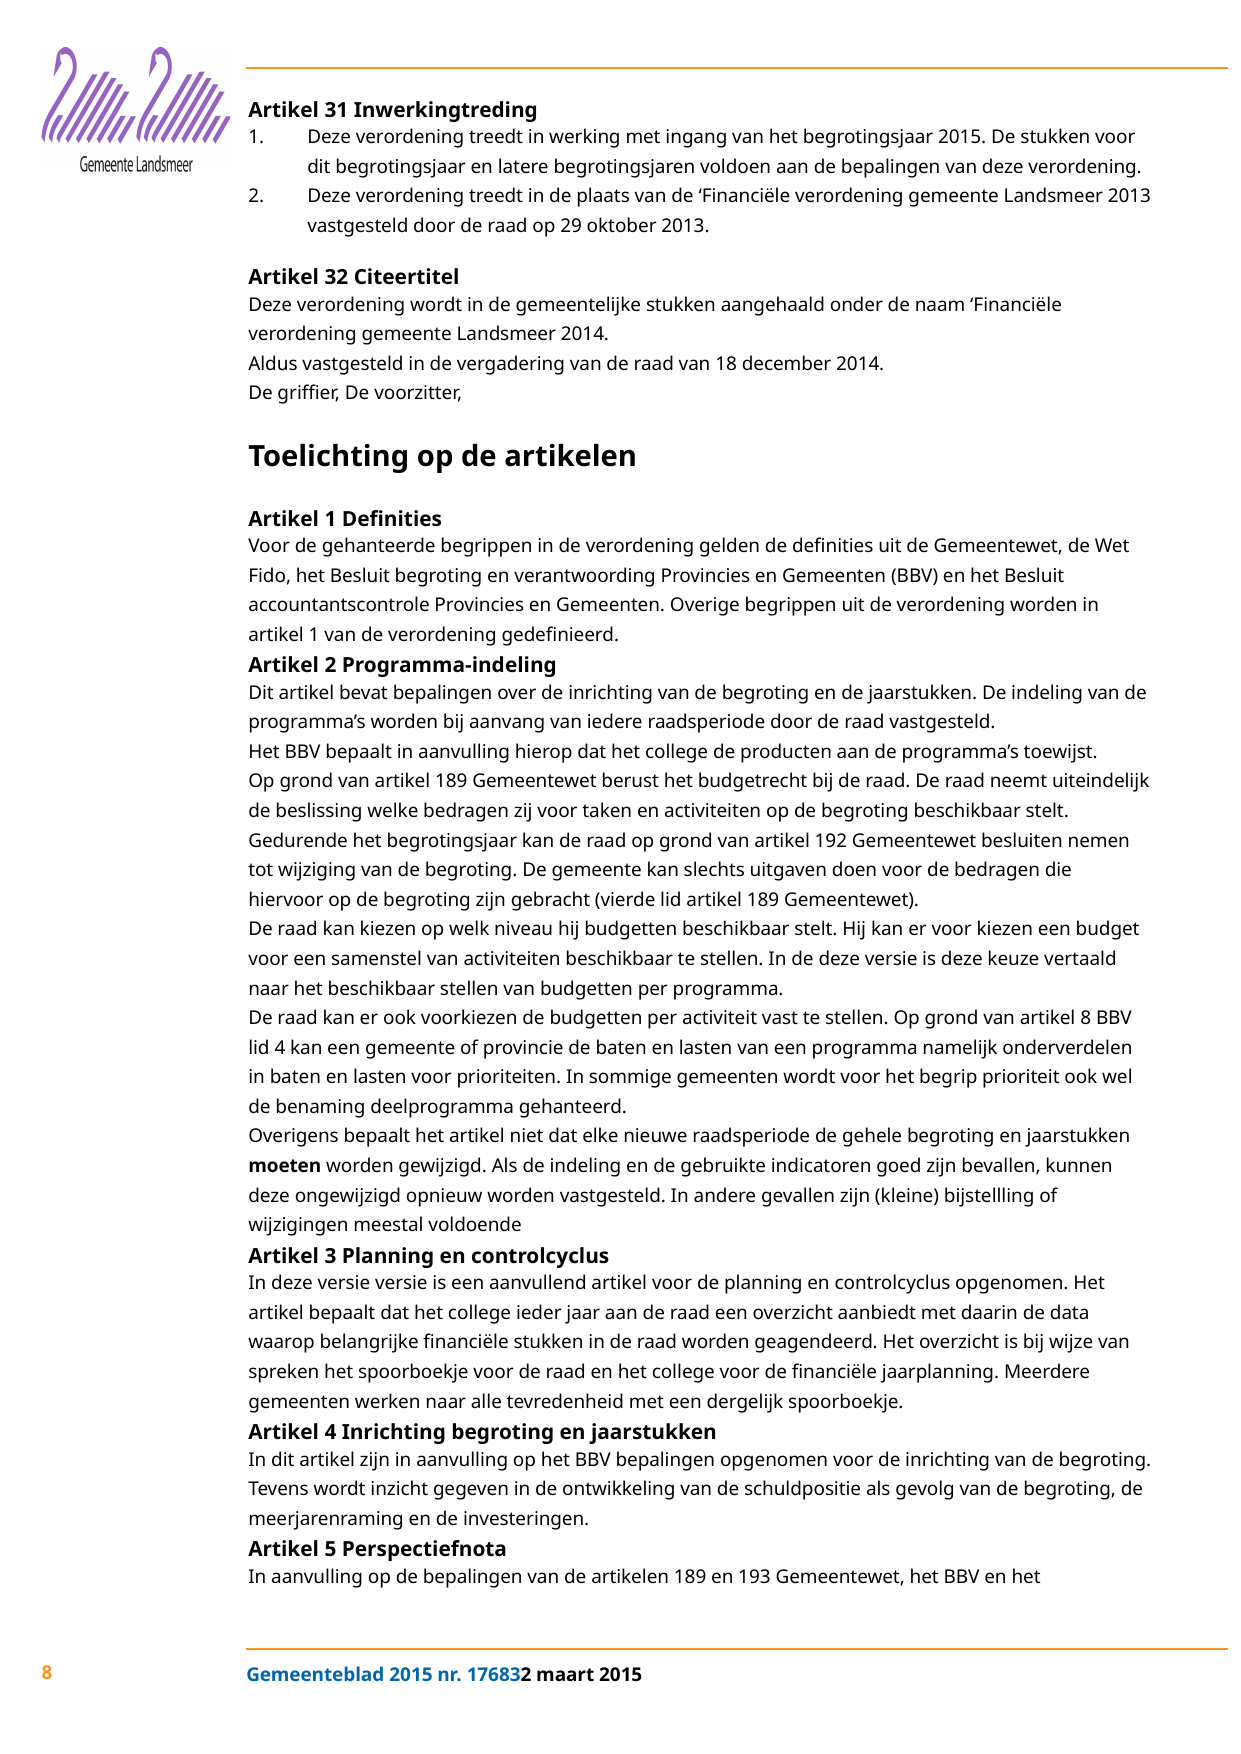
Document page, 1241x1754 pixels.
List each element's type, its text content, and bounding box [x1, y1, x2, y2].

text De raad kan er ook voorkiezen de budgetten per activiteit vast te stellen. Op grond van artikel 8 BBV lid 4 kan een gemeente of provincie de baten en lasten van een programma namelijk onderverdelen in baten en lasten voor prioriteiten. In sommige gemeenten wordt voor het begrip prioriteit ook wel de benaming deelprogramma gehanteerd. [248, 1004, 1152, 1119]
text In aanvulling op de bepalingen van de artikelen 189 en 193 Gemeentewet, het BBV en het [248, 1563, 1152, 1589]
text Aldus vastgesteld in de vergadering van de raad van 18 december 2014. [248, 350, 1152, 376]
text Artikel 5 Perspectiefnota [248, 1534, 1152, 1563]
text De raad kan kiezen op welk niveau hij budgetten beschikbaar stelt. Hij kan er voor kiezen een budget voor een samenstel van activiteiten beschikbaar te stellen. In de deze versie is deze keuze vertaald naar het beschikbaar stellen van budgetten per programma. [248, 916, 1152, 1001]
text Artikel 31 Inwerkingtreding [248, 95, 1152, 123]
list Deze verordening treedt in werking met ingang van het begrotingsjaar 2015. De stukken voor dit begrotingsjaar en latere begrotingsjaren voldoen aan de bepalingen van deze verordening. [248, 123, 1152, 178]
text Op grond van artikel 189 Gemeentewet berust het budgetrecht bij de raad. De raad neemt uiteindelijk de beslissing welke bedragen zij voor taken en activiteiten op de begroting beschikbaar stelt. Gedurende het begrotingsjaar kan de raad op grond van artikel 192 Gemeentewet besluiten nemen tot wijziging van de begroting. De gemeente kan slechts uitgaven doen voor de bedragen die hiervoor op de begroting zijn gebracht (vierde lid artikel 189 Gemeentewet). [248, 768, 1152, 912]
text Artikel 32 Citeertitel [248, 262, 1152, 291]
text Artikel 3 Planning en controlcyclus [248, 1241, 1152, 1269]
text Deze verordening wordt in de gemeentelijke stukken aangehaald onder de naam ‘Financiële verordening gemeente Landsmeer 2014. [248, 291, 1152, 346]
text Voor de gehanteerde begrippen in de verordening gelden de definities uit de Gemeentewet, de Wet Fido, het Besluit begroting en verantwoording Provincies en Gemeenten (BBV) en het Besluit accountantscontrole Provincies en Gemeenten. Overige begrippen uit de verordening worden in artikel 1 van de verordening gedefinieerd. [248, 532, 1152, 647]
text Dit artikel bevat bepalingen over de inrichting van de begroting en de jaarstukken. De indeling van de programma’s worden bij aanvang van iedere raadsperiode door de raad vastgesteld. [248, 679, 1152, 734]
text Artikel 2 Programma-indeling [248, 651, 1152, 679]
text In dit artikel zijn in aanvulling op het BBV bepalingen opgenomen voor de inrichting van de begroting. Tevens wordt inzicht gegeven in de ontwikkeling van de schuldpositie als gevolg van de begroting, de meerjarenraming en de investeringen. [248, 1446, 1152, 1531]
list Deze verordening treedt in de plaats van de ‘Financiële verordening gemeente Landsmeer 2013 vastgesteld door de raad op 29 oktober 2013. [248, 182, 1152, 238]
text Artikel 1 Definities [248, 504, 1152, 532]
text Het BBV bepaalt in aanvulling hierop dat het college de producten aan de programma’s toewijst. [248, 738, 1152, 764]
text De griffier, De voorzitter, [248, 379, 1152, 405]
text Overigens bepaalt het artikel niet dat elke nieuwe raadsperiode de gehele begroting en jaarstukken moeten worden gewijzigd. Als de indeling en de gebruikte indicatoren goed zijn bevallen, kunnen deze ongewijzigd opnieuw worden vastgesteld. In andere gevallen zijn (kleine) bijstellling of wijzigingen meestal voldoende [248, 1123, 1152, 1237]
text Toelichting op de artikelen [248, 435, 1152, 474]
text Artikel 4 Inrichting begroting en jaarstukken [248, 1417, 1152, 1446]
text In deze versie versie is een aanvullend artikel voor de planning en controlcyclus opgenomen. Het artikel bepaalt dat het college ieder jaar aan de raad een overzicht aanbiedt met daarin de data waarop belangrijke financiële stukken in de raad worden geagendeerd. Het overzicht is bij wijze van spreken het spoorboekje voor de raad en het college voor de financiële jaarplanning. Meerdere gemeenten werken naar alle tevredenheid met een dergelijk spoorboekje. [248, 1269, 1152, 1413]
picture [41, 47, 231, 172]
